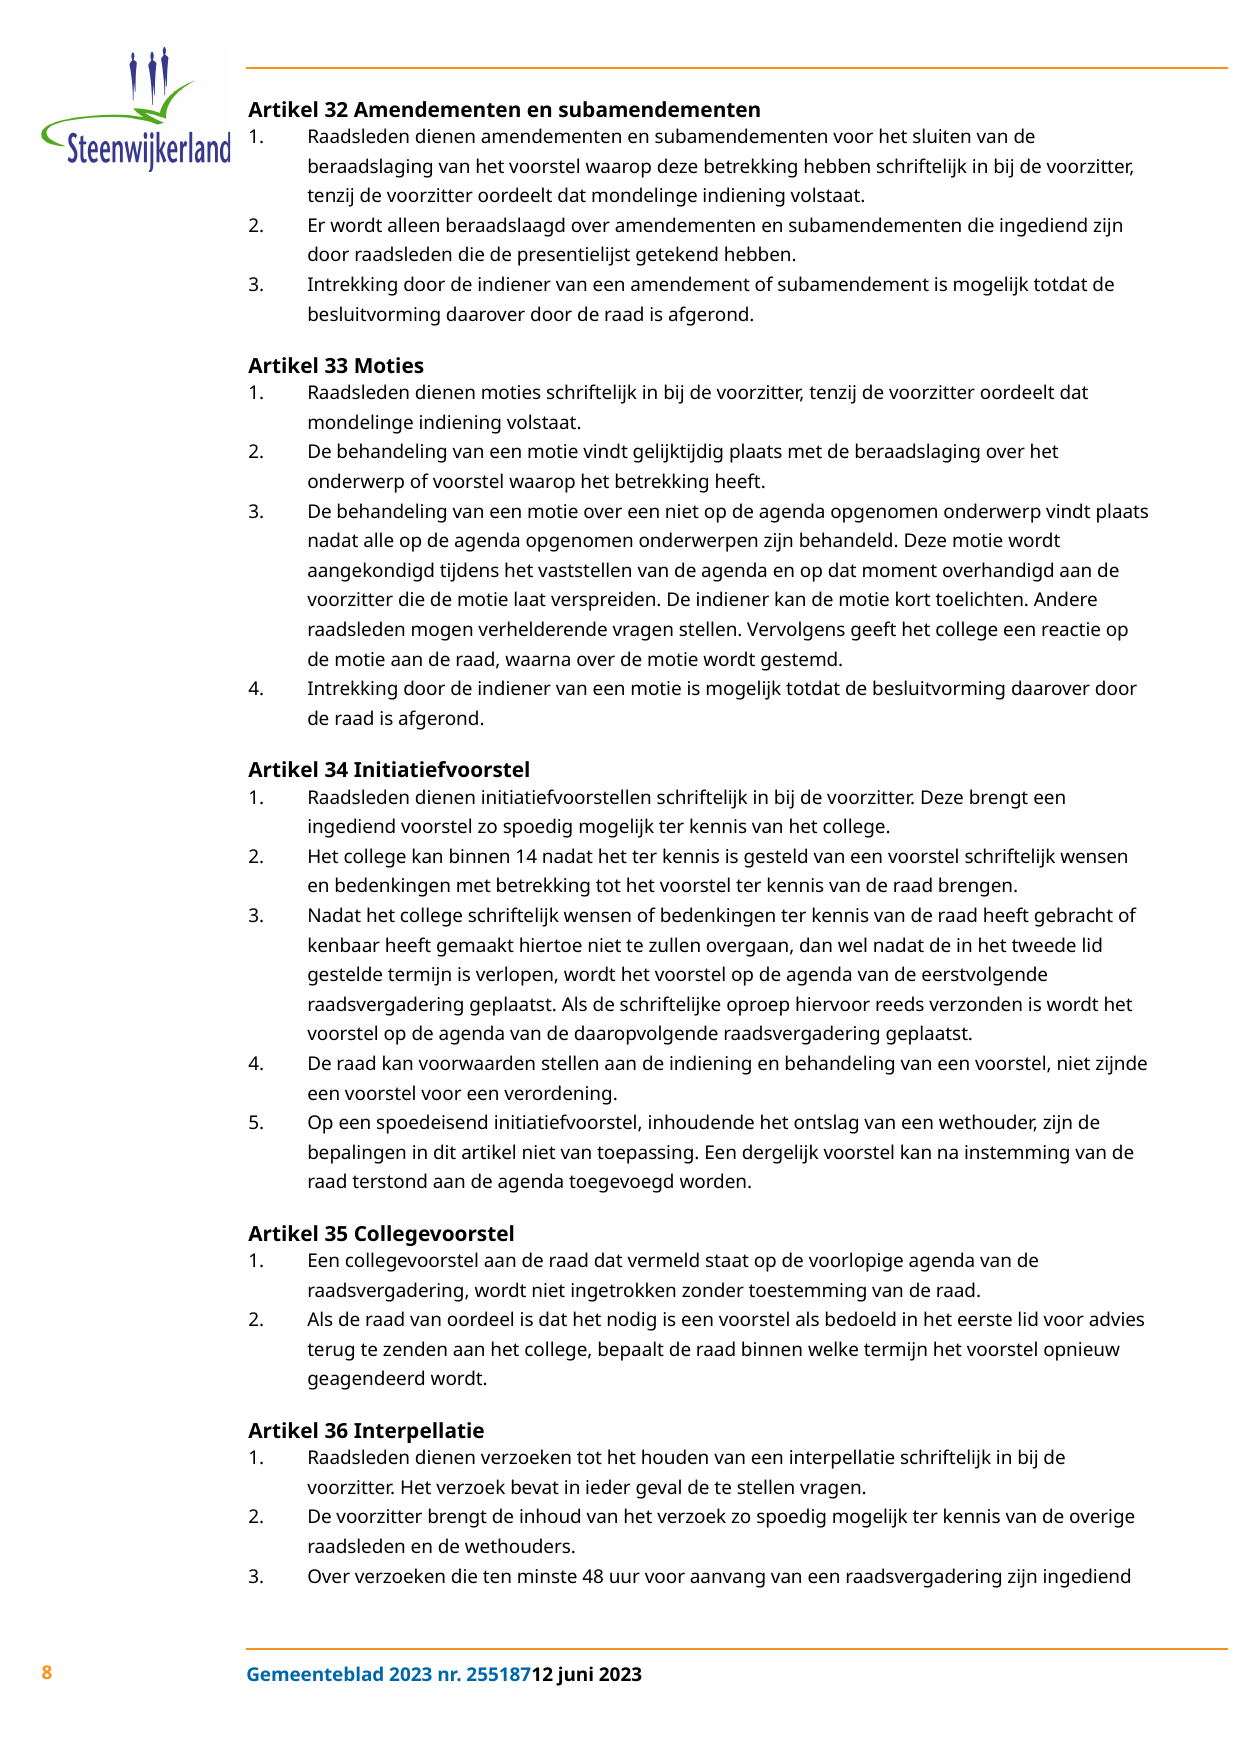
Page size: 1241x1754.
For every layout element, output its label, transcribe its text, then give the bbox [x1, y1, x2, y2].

list Raadsleden dienen initiatiefvoorstellen schriftelijk in bij de voorzitter. Deze brengt een ingediend voorstel zo spoedig mogelijk ter kennis van het college. [248, 784, 1152, 839]
text Artikel 36 Interpellatie [248, 1416, 1152, 1444]
list Intrekking door de indiener van een motie is mogelijk totdat de besluitvorming daarover door de raad is afgerond. [248, 675, 1152, 731]
list Nadat het college schriftelijk wensen of bedenkingen ter kennis van de raad heeft gebracht of kenbaar heeft gemaakt hiertoe niet te zullen overgaan, dan wel nadat de in het tweede lid gestelde termijn is verlopen, wordt het voorstel op de agenda van de eerstvolgende raadsvergadering geplaatst. Als de schriftelijke oproep hiervoor reeds verzonden is wordt het voorstel op de agenda van de daaropvolgende raadsvergadering geplaatst. [248, 902, 1152, 1046]
list Op een spoedeisend initiatiefvoorstel, inhoudende het ontslag van een wethouder, zijn de bepalingen in dit artikel niet van toepassing. Een dergelijk voorstel kan na instemming van de raad terstond aan de agenda toegevoegd worden. [248, 1109, 1152, 1194]
list Het college kan binnen 14 nadat het ter kennis is gesteld van een voorstel schriftelijk wensen en bedenkingen met betrekking tot het voorstel ter kennis van de raad brengen. [248, 843, 1152, 898]
text Artikel 32 Amendementen en subamendementen [248, 95, 1152, 123]
list De voorzitter brengt de inhoud van het verzoek zo spoedig mogelijk ter kennis van de overige raadsleden en de wethouders. [248, 1504, 1152, 1559]
picture [41, 47, 231, 172]
text Artikel 34 Initiatiefvoorstel [248, 755, 1152, 784]
text Artikel 33 Moties [248, 351, 1152, 379]
list Over verzoeken die ten minste 48 uur voor aanvang van een raadsvergadering zijn ingediend [248, 1563, 1152, 1588]
list Raadsleden dienen verzoeken tot het houden van een interpellatie schriftelijk in bij de voorzitter. Het verzoek bevat in ieder geval de te stellen vragen. [248, 1444, 1152, 1500]
list De raad kan voorwaarden stellen aan de indiening en behandeling van een voorstel, niet zijnde een voorstel voor een verordening. [248, 1050, 1152, 1105]
text Artikel 35 Collegevoorstel [248, 1219, 1152, 1247]
list Intrekking door de indiener van een amendement of subamendement is mogelijk totdat de besluitvorming daarover door de raad is afgerond. [248, 271, 1152, 326]
list Raadsleden dienen moties schriftelijk in bij de voorzitter, tenzij de voorzitter oordeelt dat mondelinge indiening volstaat. [248, 379, 1152, 435]
list De behandeling van een motie vindt gelijktijdig plaats met de beraadslaging over het onderwerp of voorstel waarop het betrekking heeft. [248, 439, 1152, 494]
list Als de raad van oordeel is dat het nodig is een voorstel als bedoeld in het eerste lid voor advies terug te zenden aan het college, bepaalt de raad binnen welke termijn het voorstel opnieuw geagendeerd wordt. [248, 1306, 1152, 1391]
list Een collegevoorstel aan de raad dat vermeld staat op de voorlopige agenda van de raadsvergadering, wordt niet ingetrokken zonder toestemming van de raad. [248, 1247, 1152, 1303]
list Raadsleden dienen amendementen en subamendementen voor het sluiten van de beraadslaging van het voorstel waarop deze betrekking hebben schriftelijk in bij de voorzitter, tenzij de voorzitter oordeelt dat mondelinge indiening volstaat. [248, 123, 1152, 208]
list Er wordt alleen beraadslaagd over amendementen en subamendementen die ingediend zijn door raadsleden die de presentielijst getekend hebben. [248, 212, 1152, 267]
list De behandeling van een motie over een niet op de agenda opgenomen onderwerp vindt plaats nadat alle op de agenda opgenomen onderwerpen zijn behandeld. Deze motie wordt aangekondigd tijdens het vaststellen van de agenda en op dat moment overhandigd aan de voorzitter die de motie laat verspreiden. De indiener kan de motie kort toelichten. Andere raadsleden mogen verhelderende vragen stellen. Vervolgens geeft het college een reactie op de motie aan de raad, waarna over de motie wordt gestemd. [248, 498, 1152, 672]
